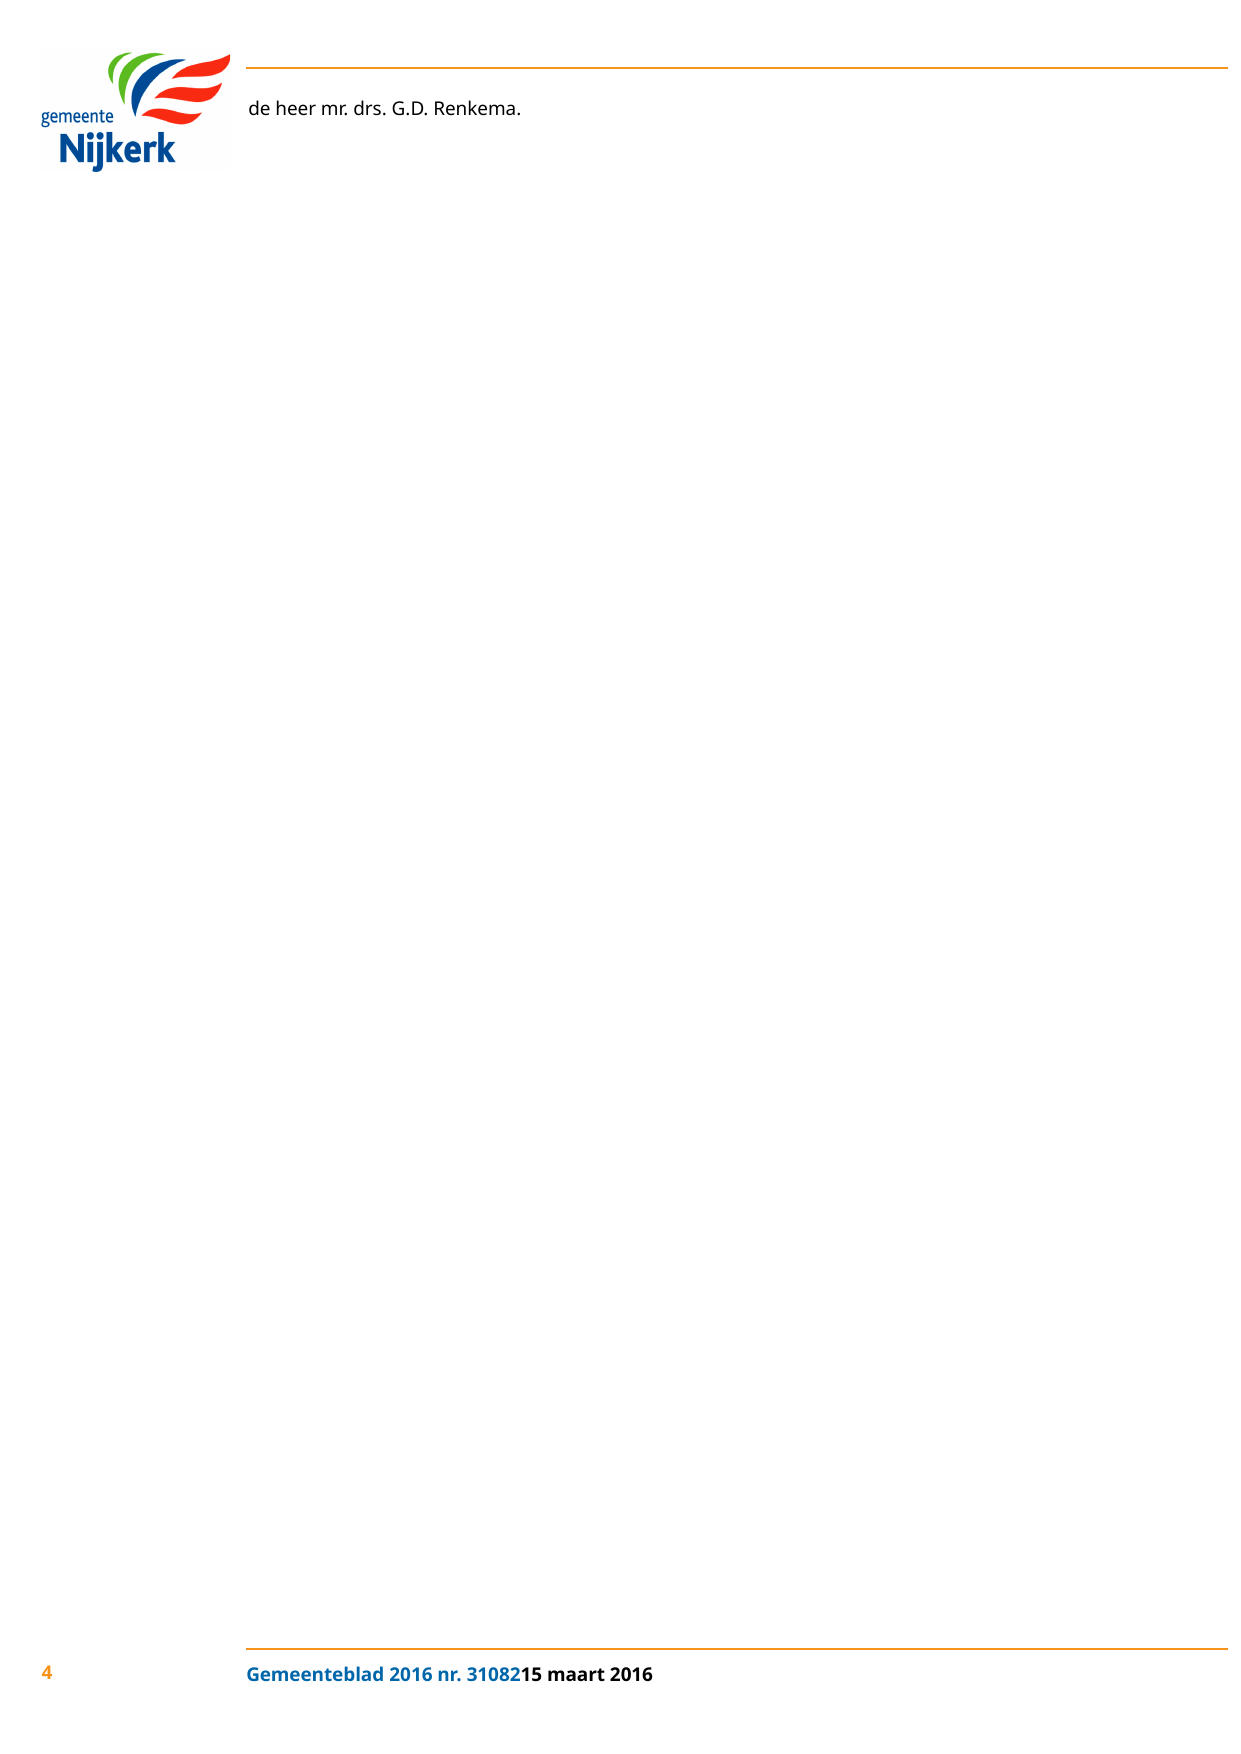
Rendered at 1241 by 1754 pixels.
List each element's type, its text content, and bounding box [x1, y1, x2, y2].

picture [41, 47, 231, 172]
text de heer mr. drs. G.D. Renkema. [248, 95, 1152, 121]
